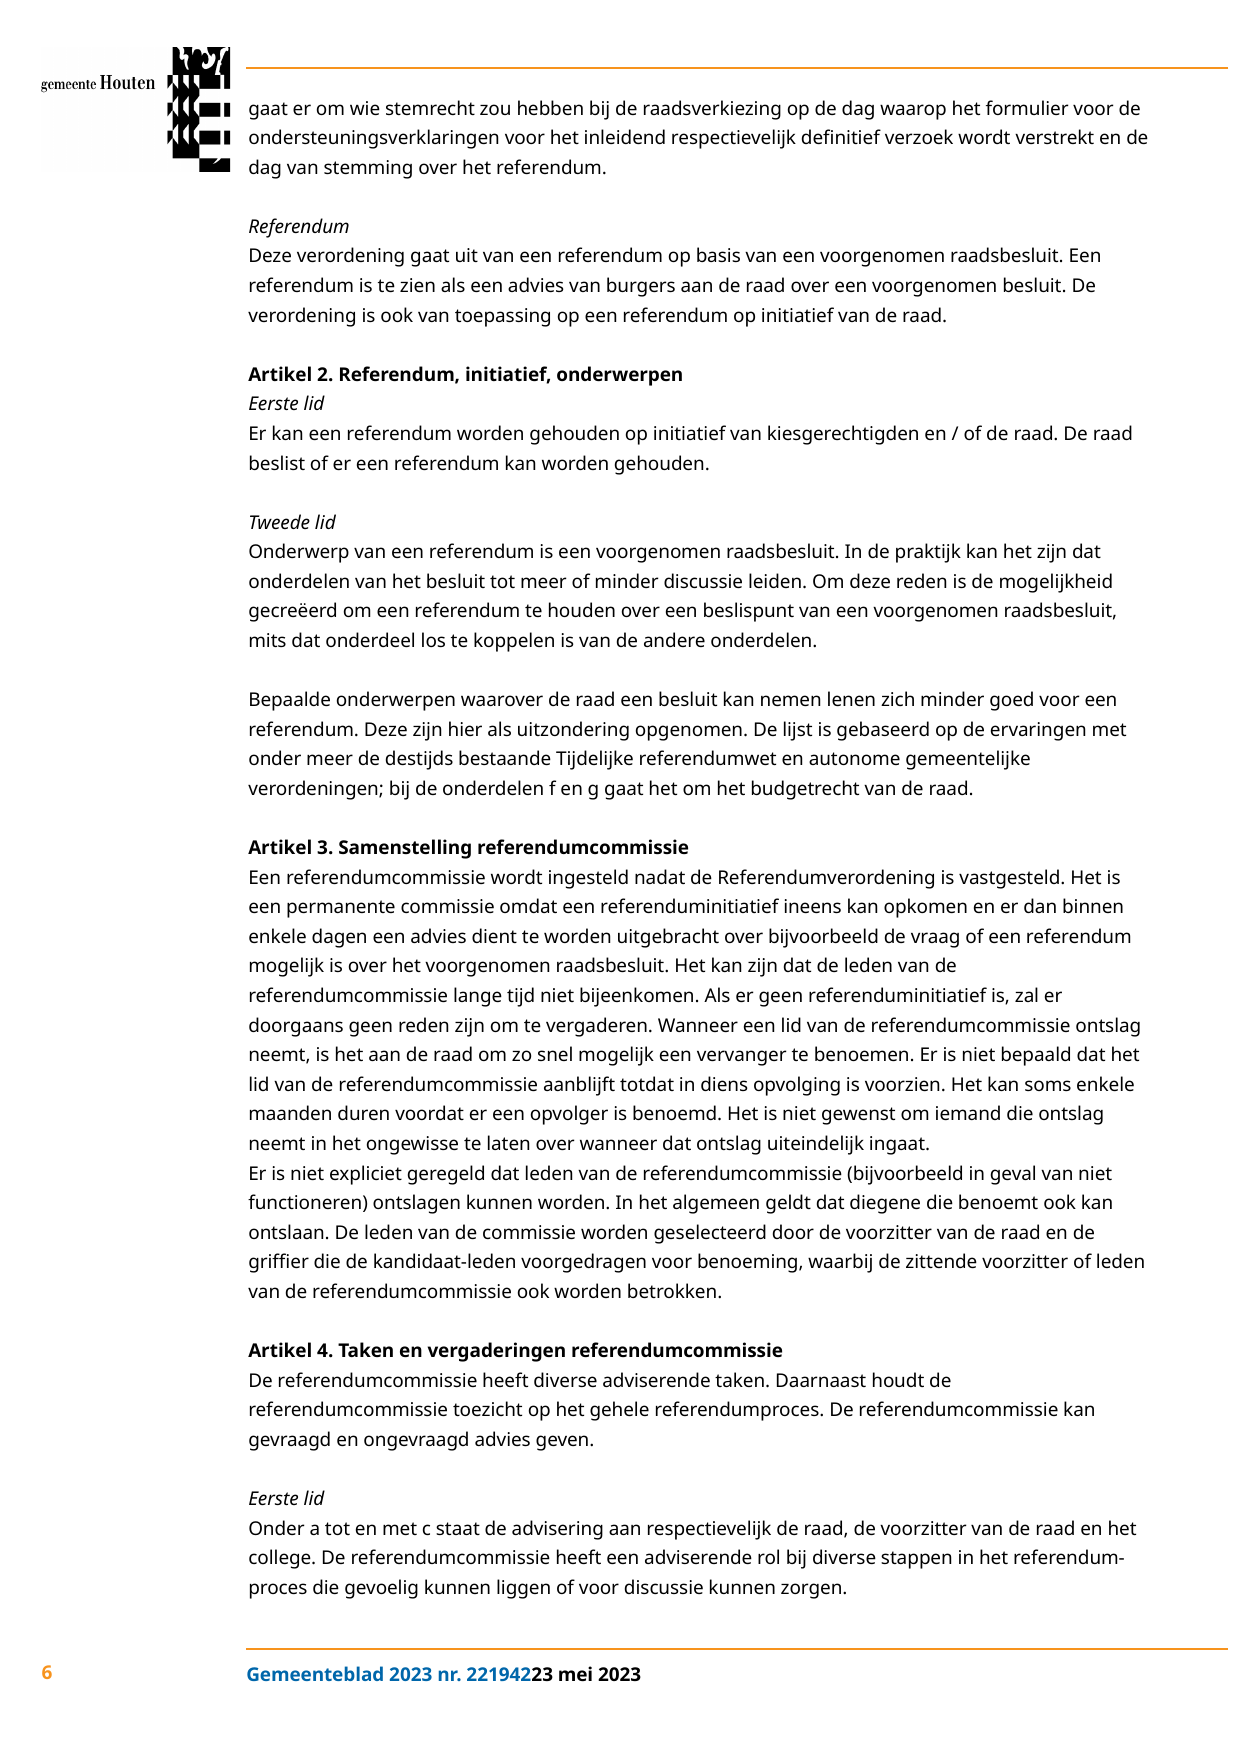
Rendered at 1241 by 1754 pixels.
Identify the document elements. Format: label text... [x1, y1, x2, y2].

text Tweede lid [248, 509, 1152, 535]
text Bepaalde onderwerpen waarover de raad een besluit kan nemen lenen zich minder goed voor een referendum. Deze zijn hier als uitzondering opgenomen. De lijst is gebaseerd op de ervaringen met onder meer de destijds bestaande Tijdelijke referendumwet en autonome gemeentelijke verordeningen; bij de onderdelen f en g gaat het om het budgetrecht van de raad. [248, 686, 1152, 801]
picture [41, 47, 231, 172]
text Onderwerp van een referendum is een voorgenomen raadsbesluit. In de praktijk kan het zijn dat onderdelen van het besluit tot meer of minder discussie leiden. Om deze reden is de mogelijkheid gecreëerd om een referendum te houden over een beslispunt van een voorgenomen raadsbesluit, mits dat onderdeel los te koppelen is van de andere onderdelen. [248, 538, 1152, 653]
text Er is niet expliciet geregeld dat leden van de referendumcommissie (bijvoorbeeld in geval van niet functioneren) ontslagen kunnen worden. In het algemeen geldt dat diegene die benoemt ook kan ontslaan. De leden van de commissie worden geselecteerd door de voorzitter van de raad en de griffier die de kandidaat-leden voorgedragen voor benoeming, waarbij de zittende voorzitter of leden van de referendumcommissie ook worden betrokken. [248, 1160, 1152, 1304]
text Deze verordening gaat uit van een referendum op basis van een voorgenomen raadsbesluit. Een referendum is te zien als een advies van burgers aan de raad over een voorgenomen besluit. De verordening is ook van toepassing op een referendum op initiatief van de raad. [248, 243, 1152, 328]
text Onder a tot en met c staat de advisering aan respectievelijk de raad, de voorzitter van de raad en het college. De referendumcommissie heeft een adviserende rol bij diverse stappen in het referendum-proces die gevoelig kunnen liggen of voor discussie kunnen zorgen. [248, 1515, 1152, 1600]
text gaat er om wie stemrecht zou hebben bij de raadsverkiezing op de dag waarop het formulier voor de ondersteuningsverklaringen voor het inleidend respectievelijk definitief verzoek wordt verstrekt en de dag van stemming over het referendum. [248, 95, 1152, 180]
text De referendumcommissie heeft diverse adviserende taken. Daarnaast houdt de referendumcommissie toezicht op het gehele referendumproces. De referendumcommissie kan gevraagd en ongevraagd advies geven. [248, 1367, 1152, 1452]
text Er kan een referendum worden gehouden op initiatief van kiesgerechtigden en / of de raad. De raad beslist of er een referendum kan worden gehouden. [248, 420, 1152, 476]
text Eerste lid [248, 1485, 1152, 1511]
text Een referendumcommissie wordt ingesteld nadat de Referendumverordening is vastgesteld. Het is een permanente commissie omdat een referenduminitiatief ineens kan opkomen en er dan binnen enkele dagen een advies dient te worden uitgebracht over bijvoorbeeld de vraag of een referendum mogelijk is over het voorgenomen raadsbesluit. Het kan zijn dat de leden van de referendumcommissie lange tijd niet bijeenkomen. Als er geen referenduminitiatief is, zal er doorgaans geen reden zijn om te vergaderen. Wanneer een lid van de referendumcommissie ontslag neemt, is het aan de raad om zo snel mogelijk een vervanger te benoemen. Er is niet bepaald dat het lid van de referendumcommissie aanblijft totdat in diens opvolging is voorzien. Het kan soms enkele maanden duren voordat er een opvolger is benoemd. Het is niet gewenst om iemand die ontslag neemt in het ongewisse te laten over wanneer dat ontslag uiteindelijk ingaat. [248, 864, 1152, 1156]
text Eerste lid [248, 391, 1152, 416]
text Artikel 2. Referendum, initiatief, onderwerpen [248, 361, 1152, 387]
text Artikel 4. Taken en vergaderingen referendumcommissie [248, 1337, 1152, 1363]
text Artikel 3. Samenstelling referendumcommissie [248, 834, 1152, 860]
text Referendum [248, 213, 1152, 239]
